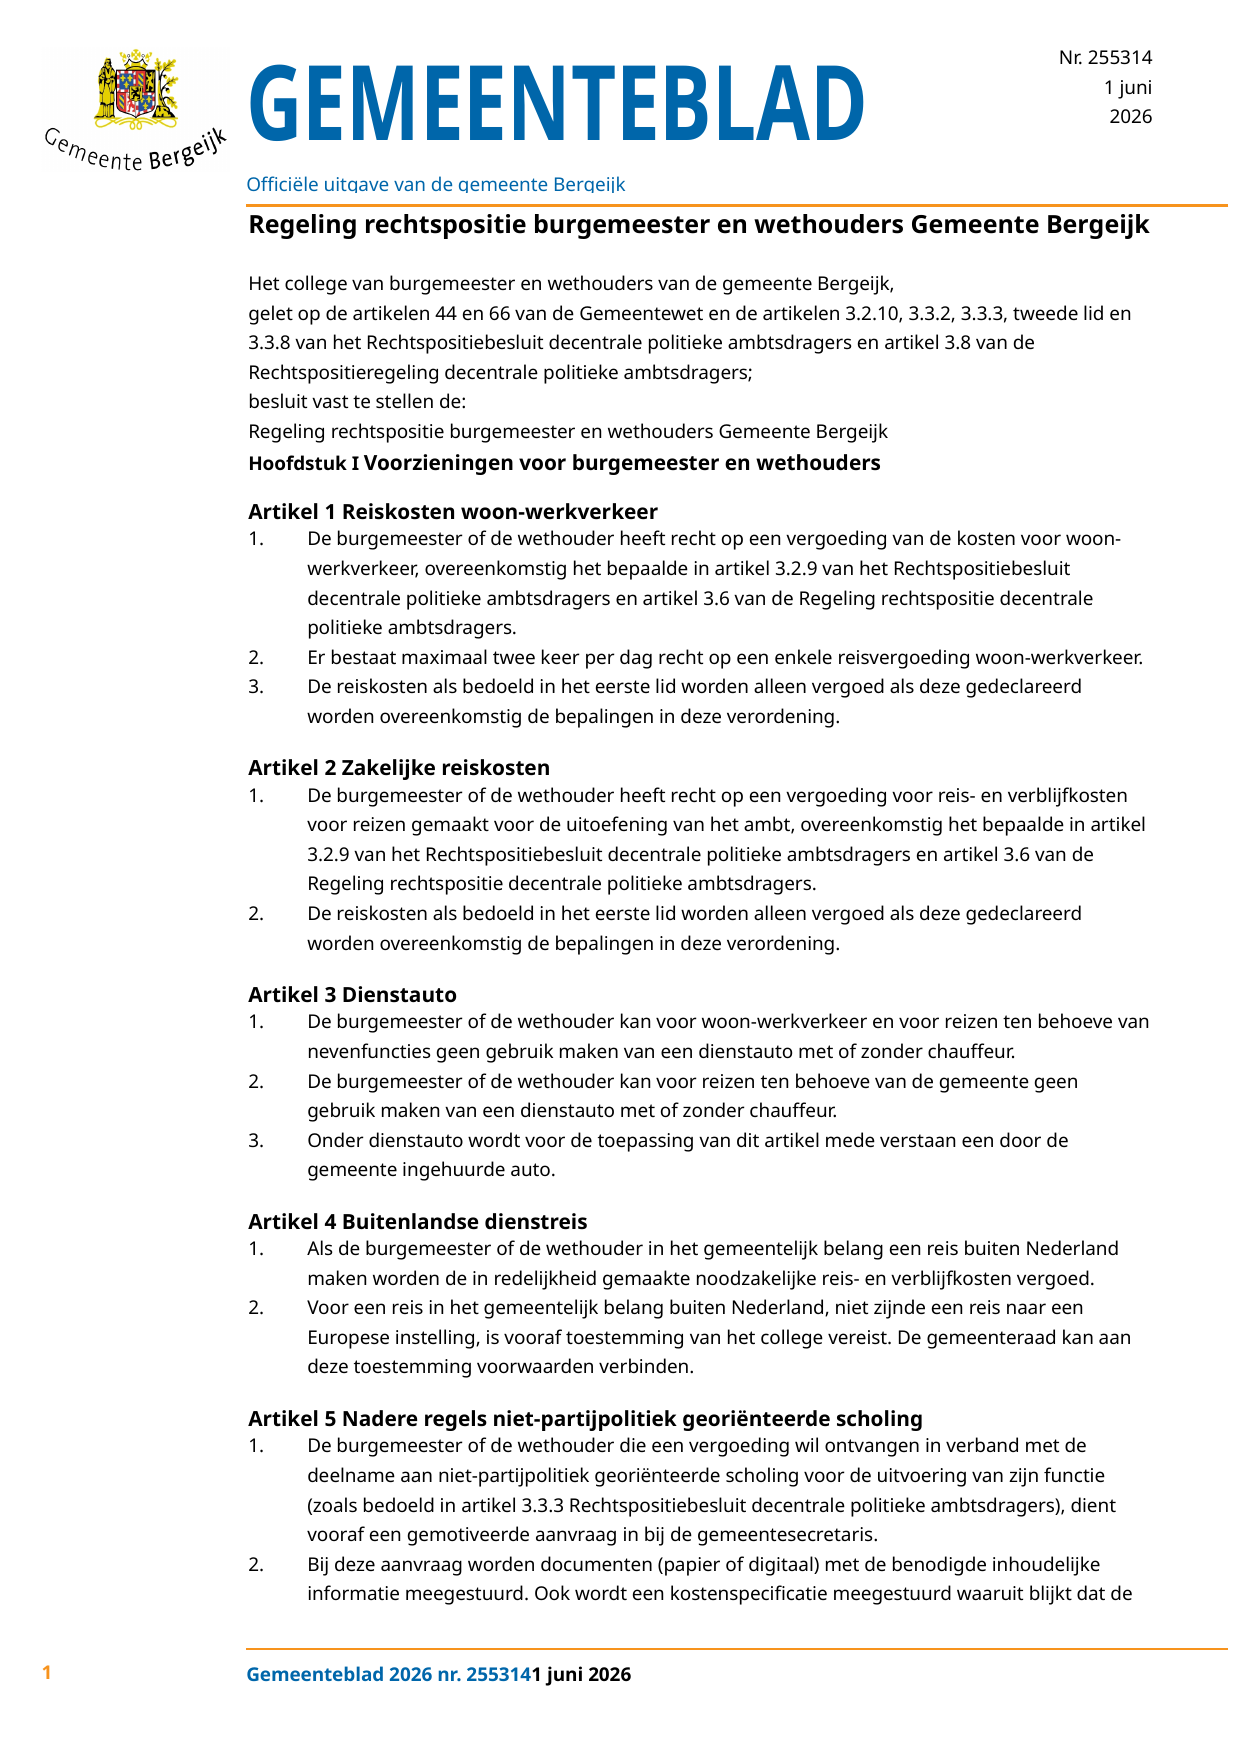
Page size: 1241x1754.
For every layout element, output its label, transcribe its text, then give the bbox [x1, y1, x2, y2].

picture [41, 47, 231, 172]
list Onder dienstauto wordt voor de toepassing van dit artikel mede verstaan een door de gemeente ingehuurde auto. [248, 1127, 1152, 1182]
text gelet op de artikelen 44 en 66 van de Gemeentewet en de artikelen 3.2.10, 3.3.2, 3.3.3, tweede lid en 3.3.8 van het Rechtspositiebesluit decentrale politieke ambtsdragers en artikel 3.8 van de Rechtspositieregeling decentrale politieke ambtsdragers; [248, 300, 1152, 385]
list De burgemeester of de wethouder heeft recht op een vergoeding voor reis- en verblijfkosten voor reizen gemaakt voor de uitoefening van het ambt, overeenkomstig het bepaalde in artikel 3.2.9 van het Rechtspositiebesluit decentrale politieke ambtsdragers en artikel 3.6 van de Regeling rechtspositie decentrale politieke ambtsdragers. [248, 782, 1152, 896]
list Voor een reis in het gemeentelijk belang buiten Nederland, niet zijnde een reis naar een Europese instelling, is vooraf toestemming van het college vereist. De gemeenteraad kan aan deze toestemming voorwaarden verbinden. [248, 1294, 1152, 1379]
list De burgemeester of de wethouder heeft recht op een vergoeding van de kosten voor woon-werkverkeer, overeenkomstig het bepaalde in artikel 3.2.9 van het Rechtspositiebesluit decentrale politieke ambtsdragers en artikel 3.6 van de Regeling rechtspositie decentrale politieke ambtsdragers. [248, 526, 1152, 640]
list De burgemeester of de wethouder die een vergoeding wil ontvangen in verband met de deelname aan niet-partijpolitiek georiënteerde scholing voor de uitvoering van zijn functie (zoals bedoeld in artikel 3.3.3 Rechtspositiebesluit decentrale politieke ambtsdragers), dient vooraf een gemotiveerde aanvraag in bij de gemeentesecretaris. [248, 1433, 1152, 1547]
text Het college van burgemeester en wethouders van de gemeente Bergeijk, [248, 270, 1152, 296]
text Artikel 5 Nadere regels niet-partijpolitiek georiënteerde scholing [248, 1404, 1152, 1433]
list Als de burgemeester of de wethouder in het gemeentelijk belang een reis buiten Nederland maken worden de in redelijkheid gemaakte noodzakelijke reis- en verblijfkosten vergoed. [248, 1235, 1152, 1291]
text Artikel 3 Dienstauto [248, 980, 1152, 1009]
text besluit vast te stellen de: [248, 389, 1152, 414]
list De reiskosten als bedoeld in het eerste lid worden alleen vergoed als deze gedeclareerd worden overeenkomstig de bepalingen in deze verordening. [248, 673, 1152, 729]
list Bij deze aanvraag worden documenten (papier of digitaal) met de benodigde inhoudelijke informatie meegestuurd. Ook wordt een kostenspecificatie meegestuurd waaruit blijkt dat de [248, 1551, 1152, 1606]
text Regeling rechtspositie burgemeester en wethouders Gemeente Bergeijk [248, 207, 1152, 241]
text Artikel 2 Zakelijke reiskosten [248, 753, 1152, 782]
text Hoofdstuk I Voorzieningen voor burgemeester en wethouders [248, 448, 1152, 476]
list De burgemeester of de wethouder kan voor reizen ten behoeve van de gemeente geen gebruik maken van een dienstauto met of zonder chauffeur. [248, 1068, 1152, 1123]
list De burgemeester of de wethouder kan voor woon-werkverkeer en voor reizen ten behoeve van nevenfuncties geen gebruik maken van een dienstauto met of zonder chauffeur. [248, 1009, 1152, 1064]
text Artikel 1 Reiskosten woon-werkverkeer [248, 497, 1152, 526]
text Regeling rechtspositie burgemeester en wethouders Gemeente Bergeijk [248, 418, 1152, 444]
text Artikel 4 Buitenlandse dienstreis [248, 1207, 1152, 1235]
list Er bestaat maximaal twee keer per dag recht op een enkele reisvergoeding woon-werkverkeer. [248, 644, 1152, 669]
list De reiskosten als bedoeld in het eerste lid worden alleen vergoed als deze gedeclareerd worden overeenkomstig de bepalingen in deze verordening. [248, 900, 1152, 956]
